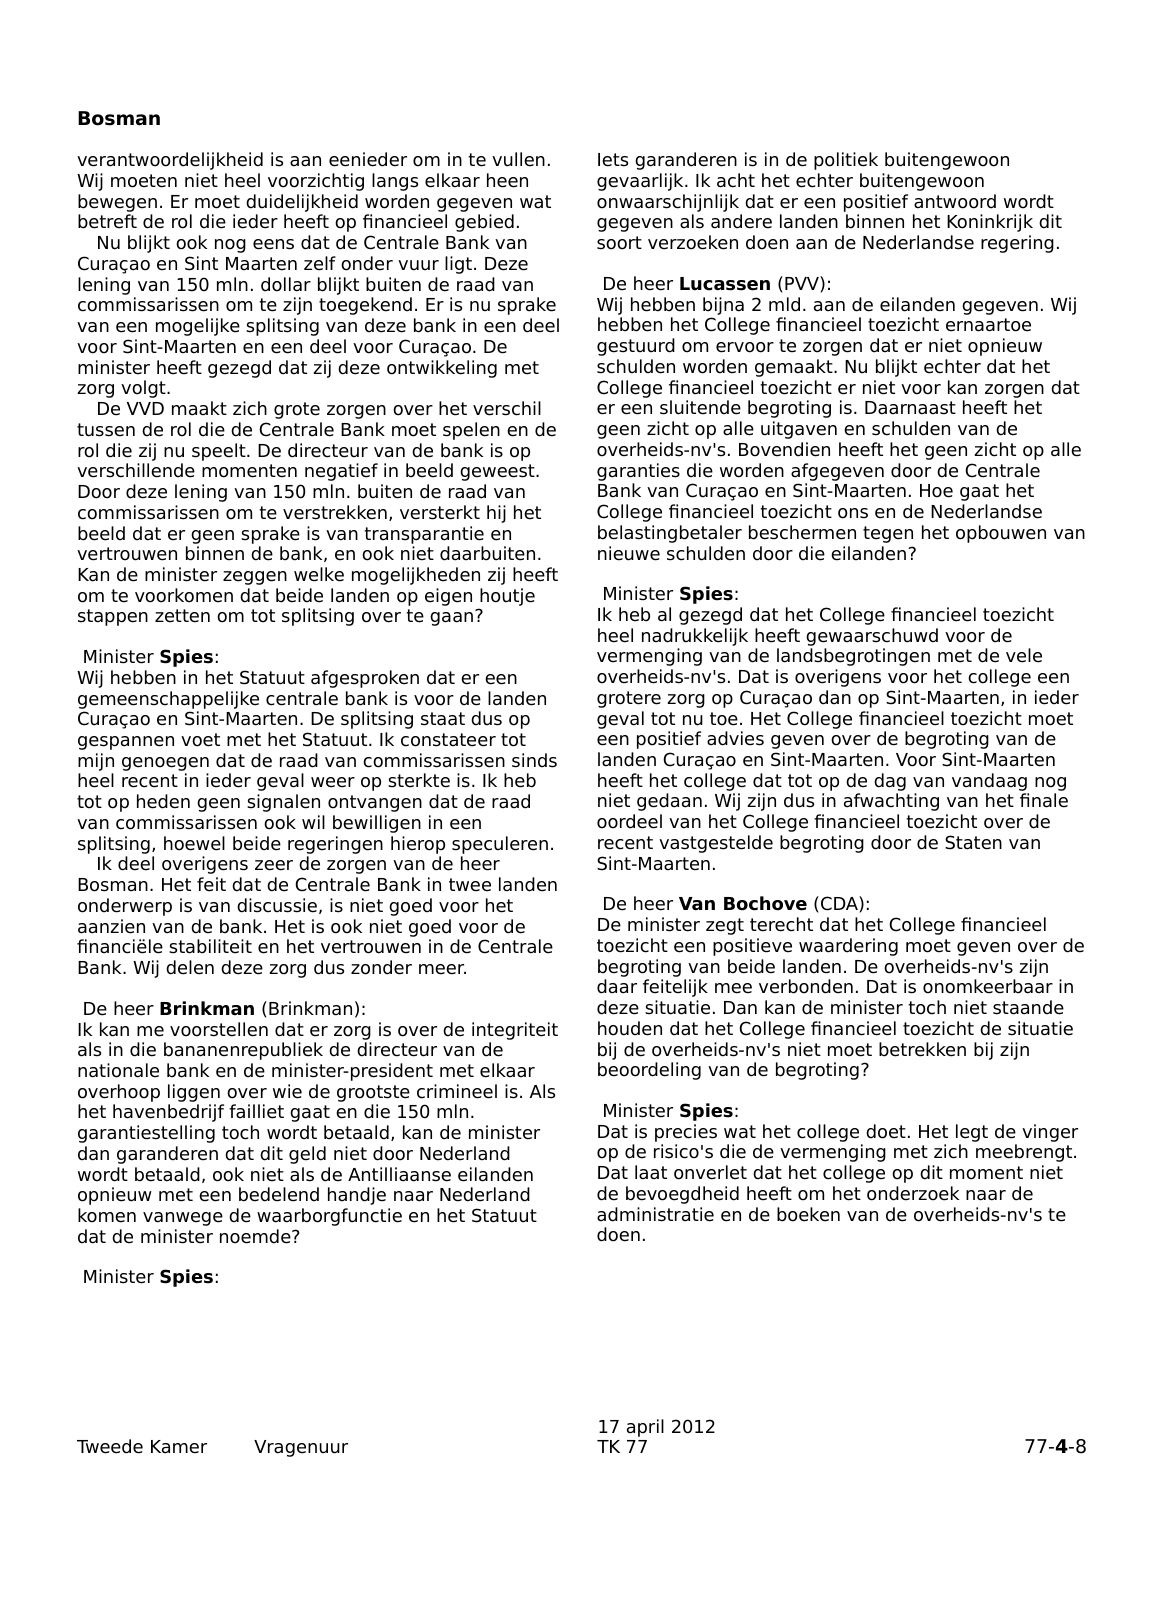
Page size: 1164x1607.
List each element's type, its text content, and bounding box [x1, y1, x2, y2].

text Minister Spies: [77, 647, 567, 668]
text De heer Lucassen (PVV): [596, 274, 1087, 294]
text Dat is precies wat het college doet. Het legt de vinger op de risico's die de vermenging met zich meebrengt. Dat laat onverlet dat het college op dit moment niet de bevoegdheid heeft om het onderzoek naar de administratie en de boeken van de overheids-nv's te doen. [596, 1122, 1087, 1246]
text De VVD maakt zich grote zorgen over het verschil tussen de rol die de Centrale Bank moet spelen en de rol die zij nu speelt. De directeur van de bank is op verschillende momenten negatief in beeld geweest. Door deze lening van 150 mln. buiten de raad van commissarissen om te verstrekken, versterkt hij het beeld dat er geen sprake is van transparantie en vertrouwen binnen de bank, en ook niet daarbuiten. Kan de minister zeggen welke mogelijkheden zij heeft om te voorkomen dat beide landen op eigen houtje stappen zetten om tot splitsing over te gaan? [77, 399, 567, 627]
text Nu blijkt ook nog eens dat de Centrale Bank van Curaçao en Sint Maarten zelf onder vuur ligt. Deze lening van 150 mln. dollar blijkt buiten de raad van commissarissen om te zijn toegekend. Er is nu sprake van een mogelijke splitsing van deze bank in een deel voor Sint-Maarten en een deel voor Curaçao. De minister heeft gezegd dat zij deze ontwikkeling met zorg volgt. [77, 233, 567, 399]
text Ik heb al gezegd dat het College financieel toezicht heel nadrukkelijk heeft gewaarschuwd voor de vermenging van de landsbegrotingen met de vele overheids-nv's. Dat is overigens voor het college een grotere zorg op Curaçao dan op Sint-Maarten, in ieder geval tot nu toe. Het College financieel toezicht moet een positief advies geven over de begroting van de landen Curaçao en Sint-Maarten. Voor Sint-Maarten heeft het college dat tot op de dag van vandaag nog niet gedaan. Wij zijn dus in afwachting van het finale oordeel van het College financieel toezicht over de recent vastgestelde begroting door de Staten van Sint-Maarten. [596, 605, 1087, 874]
text Iets garanderen is in de politiek buitengewoon gevaarlijk. Ik acht het echter buitengewoon onwaarschijnlijk dat er een positief antwoord wordt gegeven als andere landen binnen het Koninkrijk dit soort verzoeken doen aan de Nederlandse regering. [596, 150, 1087, 254]
text Ik kan me voorstellen dat er zorg is over de integriteit als in die bananenrepubliek de directeur van de nationale bank en de minister-president met elkaar overhoop liggen over wie de grootste crimineel is. Als het havenbedrijf failliet gaat en die 150 mln. garantiestelling toch wordt betaald, kan de minister dan garanderen dat dit geld niet door Nederland wordt betaald, ook niet als de Antilliaanse eilanden opnieuw met een bedelend handje naar Nederland komen vanwege de waarborgfunctie en het Statuut dat de minister noemde? [77, 1019, 567, 1247]
text Wij hebben in het Statuut afgesproken dat er een gemeenschappelijke centrale bank is voor de landen Curaçao en Sint-Maarten. De splitsing staat dus op gespannen voet met het Statuut. Ik constateer tot mijn genoegen dat de raad van commissarissen sinds heel recent in ieder geval weer op sterkte is. Ik heb tot op heden geen signalen ontvangen dat de raad van commissarissen ook wil bewilligen in een splitsing, hoewel beide regeringen hierop speculeren. [77, 668, 567, 854]
text Ik deel overigens zeer de zorgen van de heer Bosman. Het feit dat de Centrale Bank in twee landen onderwerp is van discussie, is niet goed voor het aanzien van de bank. Het is ook niet goed voor de financiële stabiliteit en het vertrouwen in de Centrale Bank. Wij delen deze zorg dus zonder meer. [77, 854, 567, 979]
text Wij hebben bijna 2 mld. aan de eilanden gegeven. Wij hebben het College financieel toezicht ernaartoe gestuurd om ervoor te zorgen dat er niet opnieuw schulden worden gemaakt. Nu blijkt echter dat het College financieel toezicht er niet voor kan zorgen dat er een sluitende begroting is. Daarnaast heeft het geen zicht op alle uitgaven en schulden van de overheids-nv's. Bovendien heeft het geen zicht op alle garanties die worden afgegeven door de Centrale Bank van Curaçao en Sint-Maarten. Hoe gaat het College financieel toezicht ons en de Nederlandse belastingbetaler beschermen tegen het opbouwen van nieuwe schulden door die eilanden? [596, 294, 1087, 564]
text De minister zegt terecht dat het College financieel toezicht een positieve waardering moet geven over de begroting van beide landen. De overheids-nv's zijn daar feitelijk mee verbonden. Dat is onomkeerbaar in deze situatie. Dan kan de minister toch niet staande houden dat het College financieel toezicht de situatie bij de overheids-nv's niet moet betrekken bij zijn beoordeling van de begroting? [596, 915, 1087, 1081]
text De heer Brinkman (Brinkman): [77, 999, 567, 1019]
text De heer Van Bochove (CDA): [596, 894, 1087, 915]
text Minister Spies: [596, 1101, 1087, 1122]
text Minister Spies: [596, 584, 1087, 605]
text verantwoordelijkheid is aan eenieder om in te vullen. Wij moeten niet heel voorzichtig langs elkaar heen bewegen. Er moet duidelijkheid worden gegeven wat betreft de rol die ieder heeft op financieel gebied. [77, 150, 567, 233]
text Minister Spies: [77, 1267, 567, 1288]
